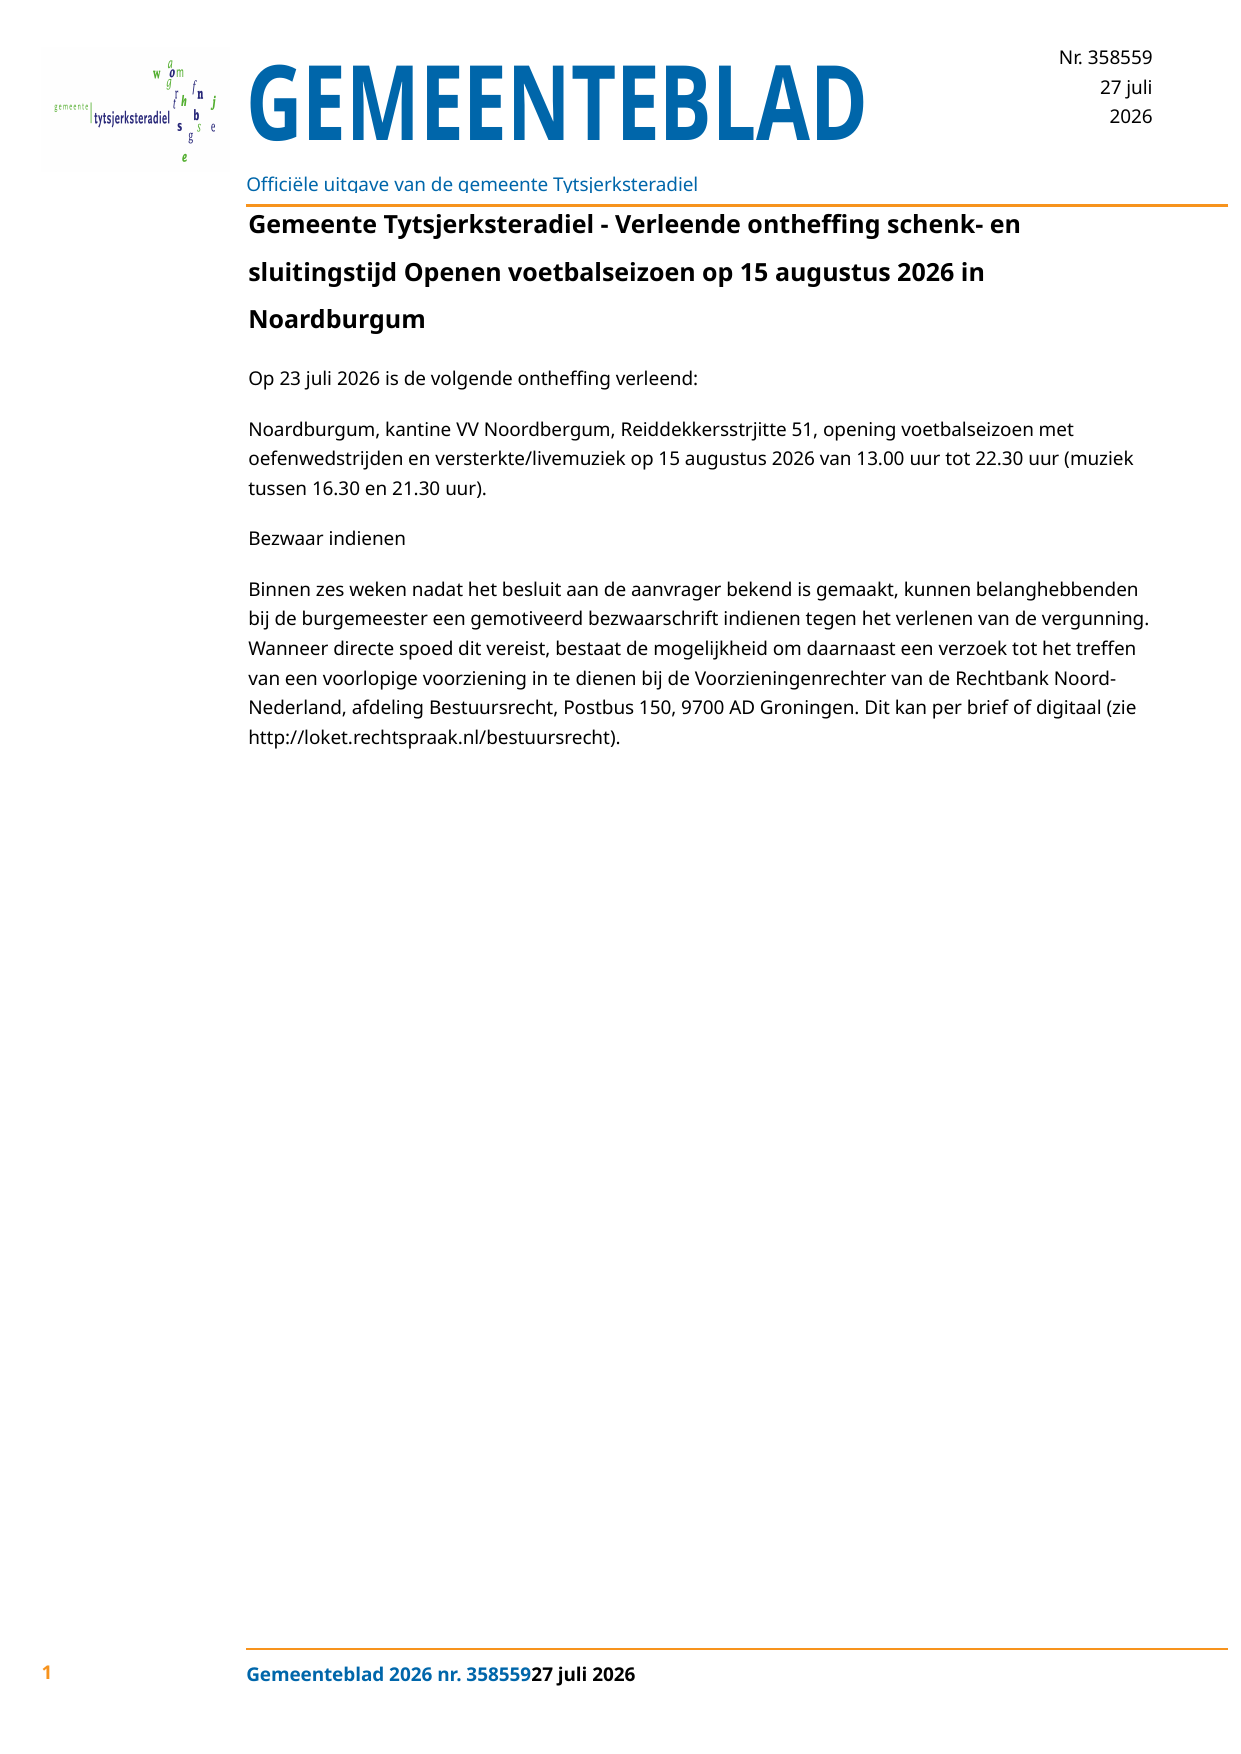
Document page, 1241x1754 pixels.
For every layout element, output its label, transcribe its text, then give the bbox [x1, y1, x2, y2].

text Gemeente Tytsjerksteradiel - Verleende ontheffing schenk- en sluitingstijd Openen voetbalseizoen op 15 augustus 2026 in Noardburgum [248, 207, 1152, 336]
text Bezwaar indienen [248, 526, 1152, 551]
text Binnen zes weken nadat het besluit aan de aanvrager bekend is gemaakt, kunnen belanghebbenden bij de burgemeester een gemotiveerd bezwaarschrift indienen tegen het verlenen van de vergunning. Wanneer directe spoed dit vereist, bestaat de mogelijkheid om daarnaast een verzoek tot het treffen van een voorlopige voorziening in te dienen bij de Voorzieningenrechter van de Rechtbank Noord-Nederland, afdeling Bestuursrecht, Postbus 150, 9700 AD Groningen. Dit kan per brief of digitaal (zie http://loket.rechtspraak.nl/bestuursrecht). [248, 576, 1152, 749]
text Noardburgum, kantine VV Noordbergum, Reiddekkersstrjitte 51, opening voetbalseizoen met oefenwedstrijden en versterkte/livemuziek op 15 augustus 2026 van 13.00 uur tot 22.30 uur (muziek tussen 16.30 en 21.30 uur). [248, 416, 1152, 501]
text Op 23 juli 2026 is de volgende ontheffing verleend: [248, 366, 1152, 391]
picture [41, 47, 231, 172]
